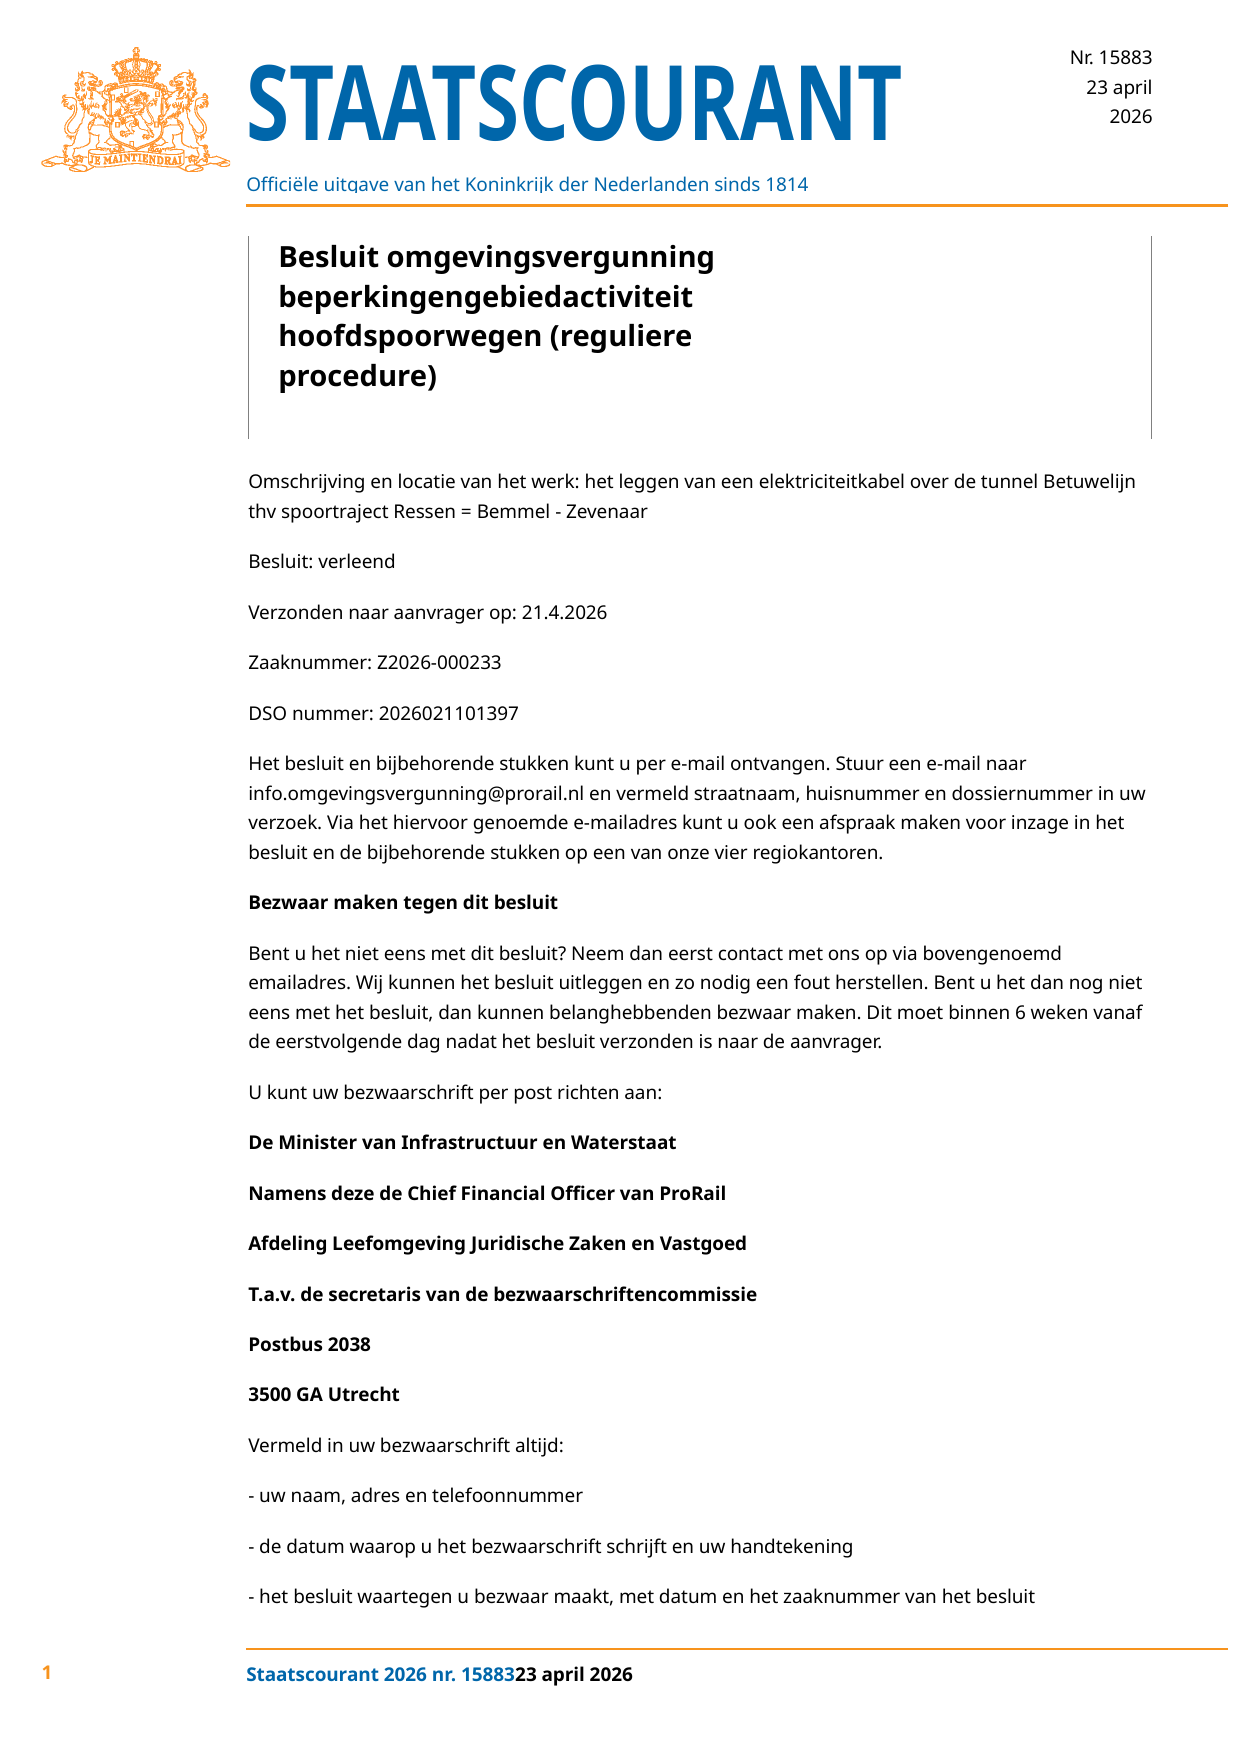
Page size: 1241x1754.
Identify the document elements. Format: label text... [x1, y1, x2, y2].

table_header [850, 414, 1151, 439]
text - de datum waarop u het bezwaarschrift schrijft en uw handtekening [248, 1533, 1152, 1558]
text De Minister van Infrastructuur en Waterstaat [248, 1129, 1152, 1155]
text - het besluit waartegen u bezwaar maakt, met datum en het zaaknummer van het besluit [248, 1583, 1152, 1609]
text Afdeling Leefomgeving Juridische Zaken en Vastgoed [248, 1230, 1152, 1256]
text Besluit: verleend [248, 549, 1152, 574]
text DSO nummer: 2026021101397 [248, 700, 1152, 726]
text - uw naam, adres en telefoonnummer [248, 1482, 1152, 1508]
text Omschrijving en locatie van het werk: het leggen van een elektriciteitkabel over de tunnel Betuwelijn thv spoortraject Ressen = Bemmel - Zevenaar [248, 469, 1152, 524]
text U kunt uw bezwaarschrift per post richten aan: [248, 1079, 1152, 1105]
text Verzonden naar aanvrager op: 21.4.2026 [248, 599, 1152, 625]
table_header [1090, 236, 1151, 413]
text 3500 GA Utrecht [248, 1382, 1152, 1407]
text Bezwaar maken tegen dit besluit [248, 889, 1152, 915]
text Bent u het niet eens met dit besluit? Neem dan eerst contact met ons op via bovengenoemd emailadres. Wij kunnen het besluit uitleggen en zo nodig een fout herstellen. Bent u het dan nog niet eens met het besluit, dan kunnen belanghebbenden bezwaar maken. Dit moet binnen 6 weken vanaf de eerstvolgende dag nadat het besluit verzonden is naar de aanvrager. [248, 940, 1152, 1054]
picture [912, 236, 1090, 414]
text Vermeld in uw bezwaarschrift altijd: [248, 1432, 1152, 1458]
text T.a.v. de secretaris van de bezwaarschriftencommissie [248, 1281, 1152, 1306]
picture [41, 47, 231, 172]
table_header [850, 236, 912, 413]
text Namens deze de Chief Financial Officer van ProRail [248, 1180, 1152, 1206]
text Postbus 2038 [248, 1331, 1152, 1357]
text Zaaknummer: Z2026-000233 [248, 649, 1152, 675]
text Het besluit en bijbehorende stukken kunt u per e-mail ontvangen. Stuur een e-mail naar info.omgevingsvergunning@prorail.nl en vermeld straatnaam, huisnummer en dossiernummer in uw verzoek. Via het hiervoor genoemde e-mailadres kunt u ook een afspraak maken voor inzage in het besluit en de bijbehorende stukken op een van onze vier regiokantoren. [248, 750, 1152, 865]
table_header Besluit omgevingsvergunning beperkingengebiedactiviteit hoofdspoorwegen (reguliere procedure) [249, 236, 850, 439]
